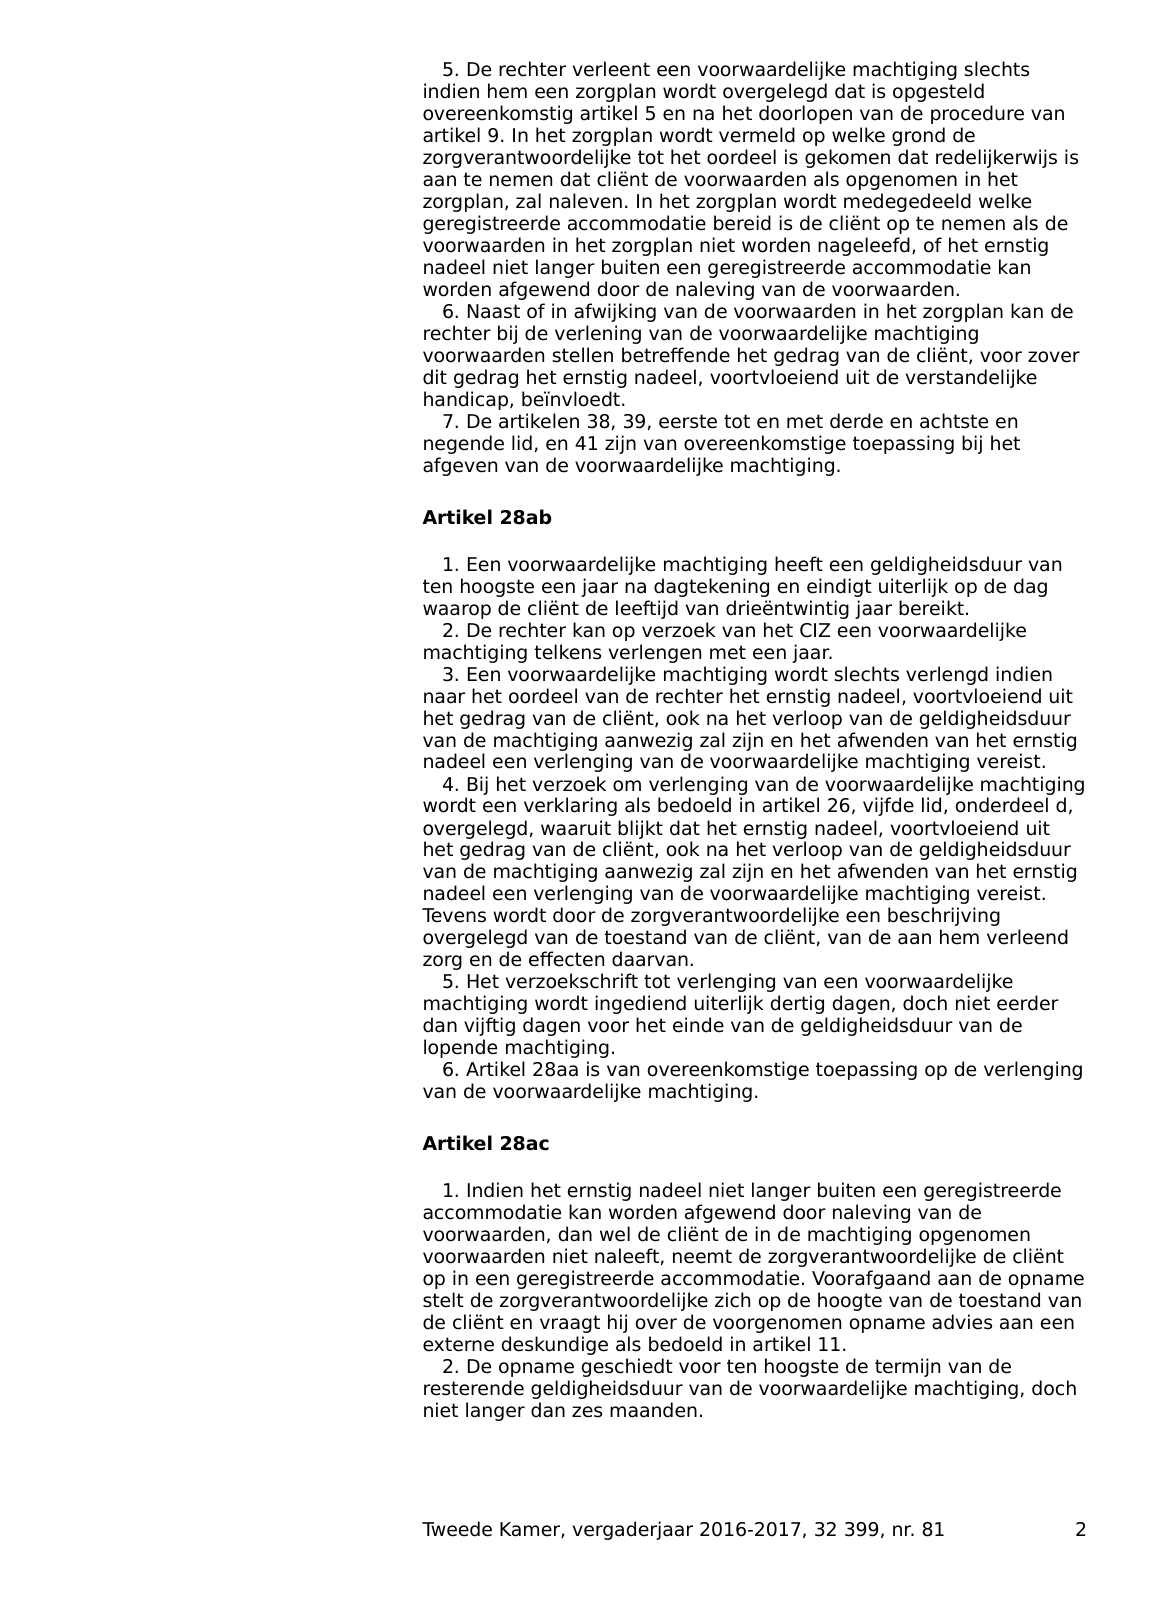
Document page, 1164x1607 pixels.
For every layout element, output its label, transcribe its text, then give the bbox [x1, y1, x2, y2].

text 5. Het verzoekschrift tot verlenging van een voorwaardelijke machtiging wordt ingediend uiterlijk dertig dagen, doch niet eerder dan vijftig dagen voor het einde van de geldigheidsduur van de lopende machtiging. [422, 971, 1087, 1059]
text 1. Een voorwaardelijke machtiging heeft een geldigheidsduur van ten hoogste een jaar na dagtekening en eindigt uiterlijk op de dag waarop de cliënt de leeftijd van drieëntwintig jaar bereikt. [422, 554, 1087, 619]
text 2. De rechter kan op verzoek van het CIZ een voorwaardelijke machtiging telkens verlengen met een jaar. [422, 619, 1087, 663]
text 2. De opname geschiedt voor ten hoogste de termijn van de resterende geldigheidsduur van de voorwaardelijke machtiging, doch niet langer dan zes maanden. [422, 1356, 1087, 1422]
text 3. Een voorwaardelijke machtiging wordt slechts verlengd indien naar het oordeel van de rechter het ernstig nadeel, voortvloeiend uit het gedrag van de cliënt, ook na het verloop van de geldigheidsduur van de machtiging aanwezig zal zijn en het afwenden van het ernstig nadeel een verlenging van de voorwaardelijke machtiging vereist. [422, 663, 1087, 773]
subtitle Artikel 28ab [422, 507, 1087, 529]
text 1. Indien het ernstig nadeel niet langer buiten een geregistreerde accommodatie kan worden afgewend door naleving van de voorwaarden, dan wel de cliënt de in de machtiging opgenomen voorwaarden niet naleeft, neemt de zorgverantwoordelijke de cliënt op in een geregistreerde accommodatie. Voorafgaand aan de opname stelt de zorgverantwoordelijke zich op de hoogte van de toestand van de cliënt en vraagt hij over de voorgenomen opname advies aan een externe deskundige als bedoeld in artikel 11. [422, 1180, 1087, 1356]
text 7. De artikelen 38, 39, eerste tot en met derde en achtste en negende lid, en 41 zijn van overeenkomstige toepassing bij het afgeven van de voorwaardelijke machtiging. [422, 411, 1087, 477]
text 6. Artikel 28aa is van overeenkomstige toepassing op de verlenging van de voorwaardelijke machtiging. [422, 1059, 1087, 1103]
text 5. De rechter verleent een voorwaardelijke machtiging slechts indien hem een zorgplan wordt overgelegd dat is opgesteld overeenkomstig artikel 5 en na het doorlopen van de procedure van artikel 9. In het zorgplan wordt vermeld op welke grond de zorgverantwoordelijke tot het oordeel is gekomen dat redelijkerwijs is aan te nemen dat cliënt de voorwaarden als opgenomen in het zorgplan, zal naleven. In het zorgplan wordt medegedeeld welke geregistreerde accommodatie bereid is de cliënt op te nemen als de voorwaarden in het zorgplan niet worden nageleefd, of het ernstig nadeel niet langer buiten een geregistreerde accommodatie kan worden afgewend door de naleving van de voorwaarden. [422, 59, 1087, 301]
text 4. Bij het verzoek om verlenging van de voorwaardelijke machtiging wordt een verklaring als bedoeld in artikel 26, vijfde lid, onderdeel d, overgelegd, waaruit blijkt dat het ernstig nadeel, voortvloeiend uit het gedrag van de cliënt, ook na het verloop van de geldigheidsduur van de machtiging aanwezig zal zijn en het afwenden van het ernstig nadeel een verlenging van de voorwaardelijke machtiging vereist. Tevens wordt door de zorgverantwoordelijke een beschrijving overgelegd van de toestand van de cliënt, van de aan hem verleend zorg en de effecten daarvan. [422, 773, 1087, 971]
subtitle Artikel 28ac [422, 1133, 1087, 1155]
text 6. Naast of in afwijking van de voorwaarden in het zorgplan kan de rechter bij de verlening van de voorwaardelijke machtiging voorwaarden stellen betreffende het gedrag van de cliënt, voor zover dit gedrag het ernstig nadeel, voortvloeiend uit de verstandelijke handicap, beïnvloedt. [422, 301, 1087, 411]
